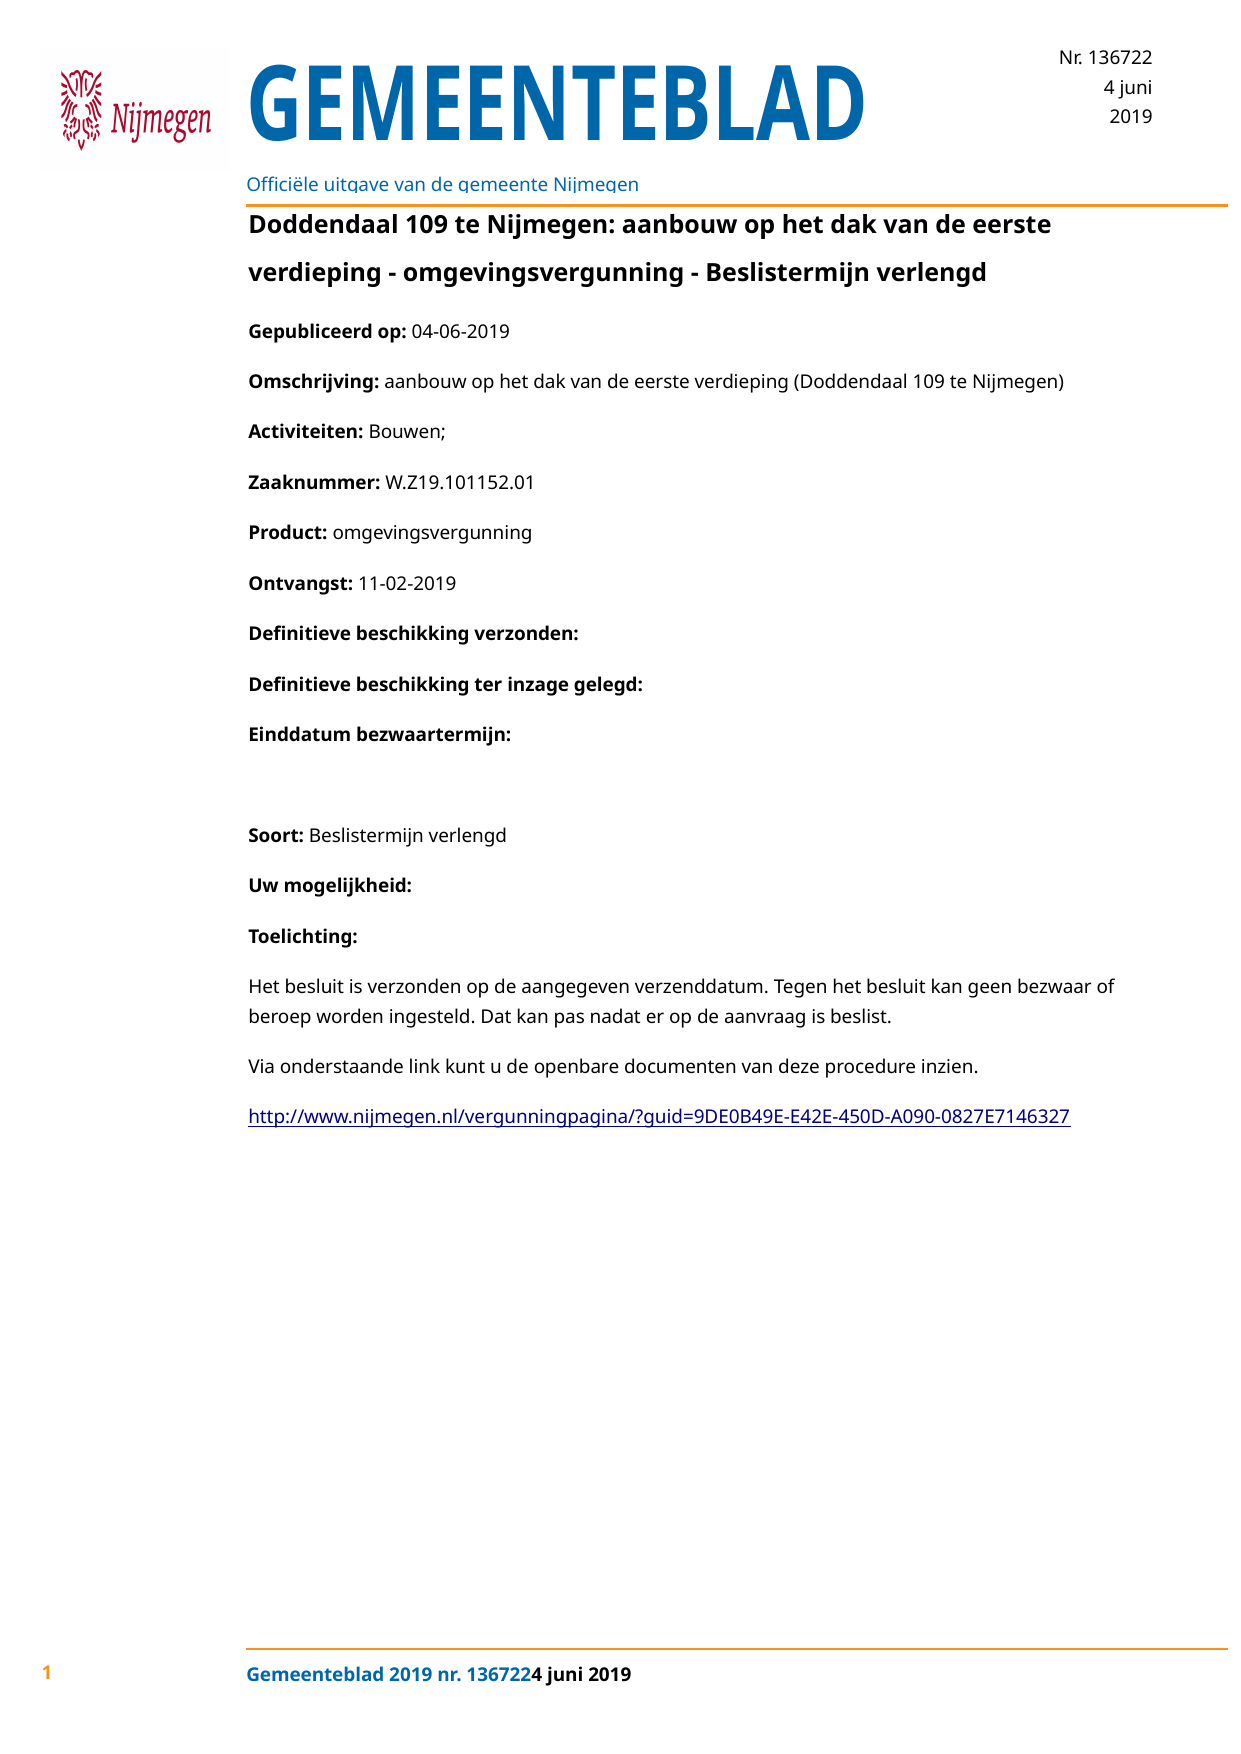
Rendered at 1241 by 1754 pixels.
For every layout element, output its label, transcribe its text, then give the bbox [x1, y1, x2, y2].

text Uw mogelijkheid: [248, 872, 1152, 898]
text Omschrijving: aanbouw op het dak van de eerste verdieping (Doddendaal 109 te Nijmegen) [248, 368, 1152, 394]
text Activiteiten: Bouwen; [248, 419, 1152, 444]
text Via onderstaande link kunt u de openbare documenten van deze procedure inzien. [248, 1053, 1152, 1079]
text Soort: Beslistermijn verlengd [248, 822, 1152, 848]
text Toelichting: [248, 923, 1152, 949]
text Ontvangst: 11-02-2019 [248, 570, 1152, 596]
text http://www.nijmegen.nl/vergunningpagina/?guid=9DE0B49E-E42E-450D-A090-0827E7146327 [248, 1104, 1152, 1129]
text Het besluit is verzonden op de aangegeven verzenddatum. Tegen het besluit kan geen bezwaar of beroep worden ingesteld. Dat kan pas nadat er op de aanvraag is beslist. [248, 973, 1152, 1029]
text Definitieve beschikking ter inzage gelegd: [248, 671, 1152, 697]
text Product: omgevingsvergunning [248, 519, 1152, 545]
text Gepubliceerd op: 04-06-2019 [248, 318, 1152, 344]
picture [41, 47, 231, 172]
text Doddendaal 109 te Nijmegen: aanbouw op het dak van de eerste verdieping - omgevingsvergunning - Beslistermijn verlengd [248, 207, 1152, 288]
text Definitieve beschikking verzonden: [248, 620, 1152, 646]
text Einddatum bezwaartermijn: [248, 721, 1152, 747]
text Zaaknummer: W.Z19.101152.01 [248, 469, 1152, 495]
